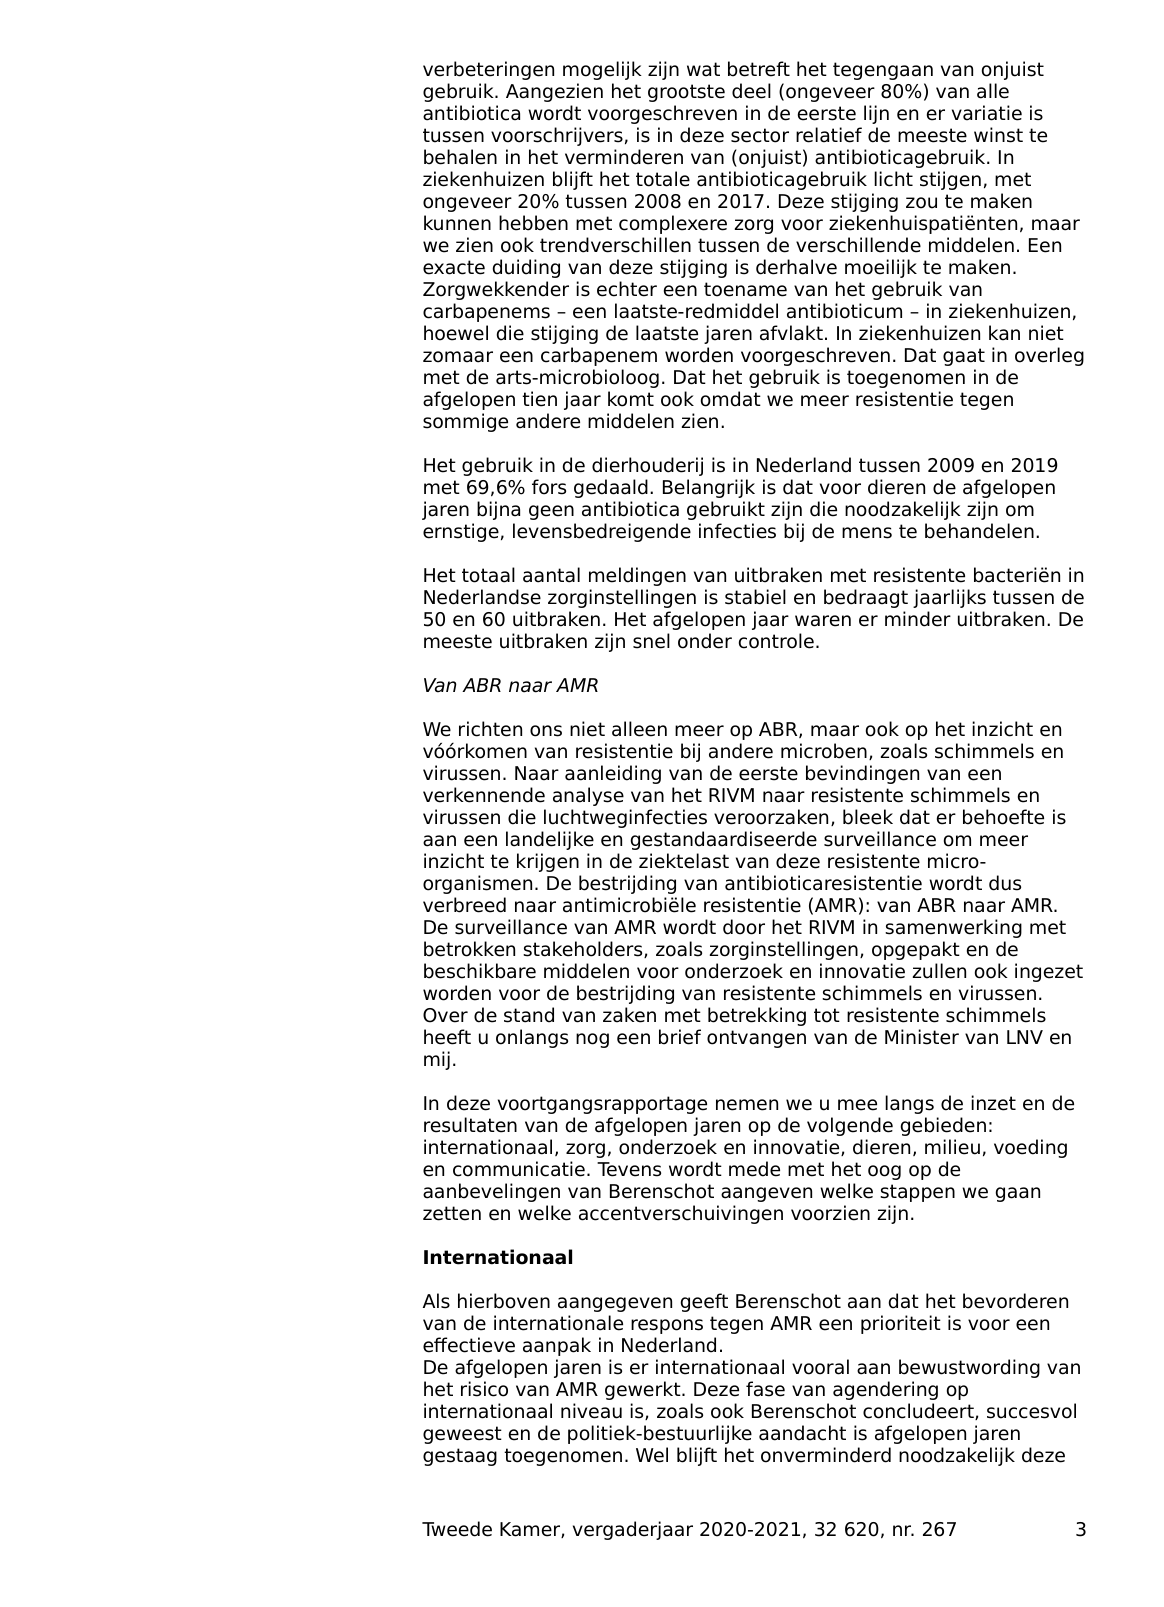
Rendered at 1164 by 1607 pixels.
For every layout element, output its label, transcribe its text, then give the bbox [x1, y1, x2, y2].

subtitle Van ABR naar AMR [422, 675, 1087, 697]
text De afgelopen jaren is er internationaal vooral aan bewustwording van het risico van AMR gewerkt. Deze fase van agendering op internationaal niveau is, zoals ook Berenschot concludeert, succesvol geweest en de politiek-bestuurlijke aandacht is afgelopen jaren gestaag toegenomen. Wel blijft het onverminderd noodzakelijk deze [422, 1357, 1087, 1467]
text Het totaal aantal meldingen van uitbraken met resistente bacteriën in Nederlandse zorginstellingen is stabiel en bedraagt jaarlijks tussen de 50 en 60 uitbraken. Het afgelopen jaar waren er minder uitbraken. De meeste uitbraken zijn snel onder controle. [422, 565, 1087, 653]
text Het gebruik in de dierhouderij is in Nederland tussen 2009 en 2019 met 69,6% fors gedaald. Belangrijk is dat voor dieren de afgelopen jaren bijna geen antibiotica gebruikt zijn die noodzakelijk zijn om ernstige, levensbedreigende infecties bij de mens te behandelen. [422, 455, 1087, 543]
text In deze voortgangsrapportage nemen we u mee langs de inzet en de resultaten van de afgelopen jaren op de volgende gebieden: internationaal, zorg, onderzoek en innovatie, dieren, milieu, voeding en communicatie. Tevens wordt mede met het oog op de aanbevelingen van Berenschot aangeven welke stappen we gaan zetten en welke accentverschuivingen voorzien zijn. [422, 1093, 1087, 1225]
text Als hierboven aangegeven geeft Berenschot aan dat het bevorderen van de internationale respons tegen AMR een prioriteit is voor een effectieve aanpak in Nederland. [422, 1291, 1087, 1357]
text verbeteringen mogelijk zijn wat betreft het tegengaan van onjuist gebruik. Aangezien het grootste deel (ongeveer 80%) van alle antibiotica wordt voorgeschreven in de eerste lijn en er variatie is tussen voorschrijvers, is in deze sector relatief de meeste winst te behalen in het verminderen van (onjuist) antibioticagebruik. In ziekenhuizen blijft het totale antibioticagebruik licht stijgen, met ongeveer 20% tussen 2008 en 2017. Deze stijging zou te maken kunnen hebben met complexere zorg voor ziekenhuispatiënten, maar we zien ook trendverschillen tussen de verschillende middelen. Een exacte duiding van deze stijging is derhalve moeilijk te maken. Zorgwekkender is echter een toename van het gebruik van carbapenems – een laatste-redmiddel antibioticum – in ziekenhuizen, hoewel die stijging de laatste jaren afvlakt. In ziekenhuizen kan niet zomaar een carbapenem worden voorgeschreven. Dat gaat in overleg met de arts-microbioloog. Dat het gebruik is toegenomen in de afgelopen tien jaar komt ook omdat we meer resistentie tegen sommige andere middelen zien. [422, 59, 1087, 433]
text We richten ons niet alleen meer op ABR, maar ook op het inzicht en vóórkomen van resistentie bij andere microben, zoals schimmels en virussen. Naar aanleiding van de eerste bevindingen van een verkennende analyse van het RIVM naar resistente schimmels en virussen die luchtweginfecties veroorzaken, bleek dat er behoefte is aan een landelijke en gestandaardiseerde surveillance om meer inzicht te krijgen in de ziektelast van deze resistente micro-organismen. De bestrijding van antibioticaresistentie wordt dus verbreed naar antimicrobiële resistentie (AMR): van ABR naar AMR. De surveillance van AMR wordt door het RIVM in samenwerking met betrokken stakeholders, zoals zorginstellingen, opgepakt en de beschikbare middelen voor onderzoek en innovatie zullen ook ingezet worden voor de bestrijding van resistente schimmels en virussen. Over de stand van zaken met betrekking tot resistente schimmels heeft u onlangs nog een brief ontvangen van de Minister van LNV en mij. [422, 719, 1087, 1071]
subtitle Internationaal [422, 1247, 1087, 1269]
